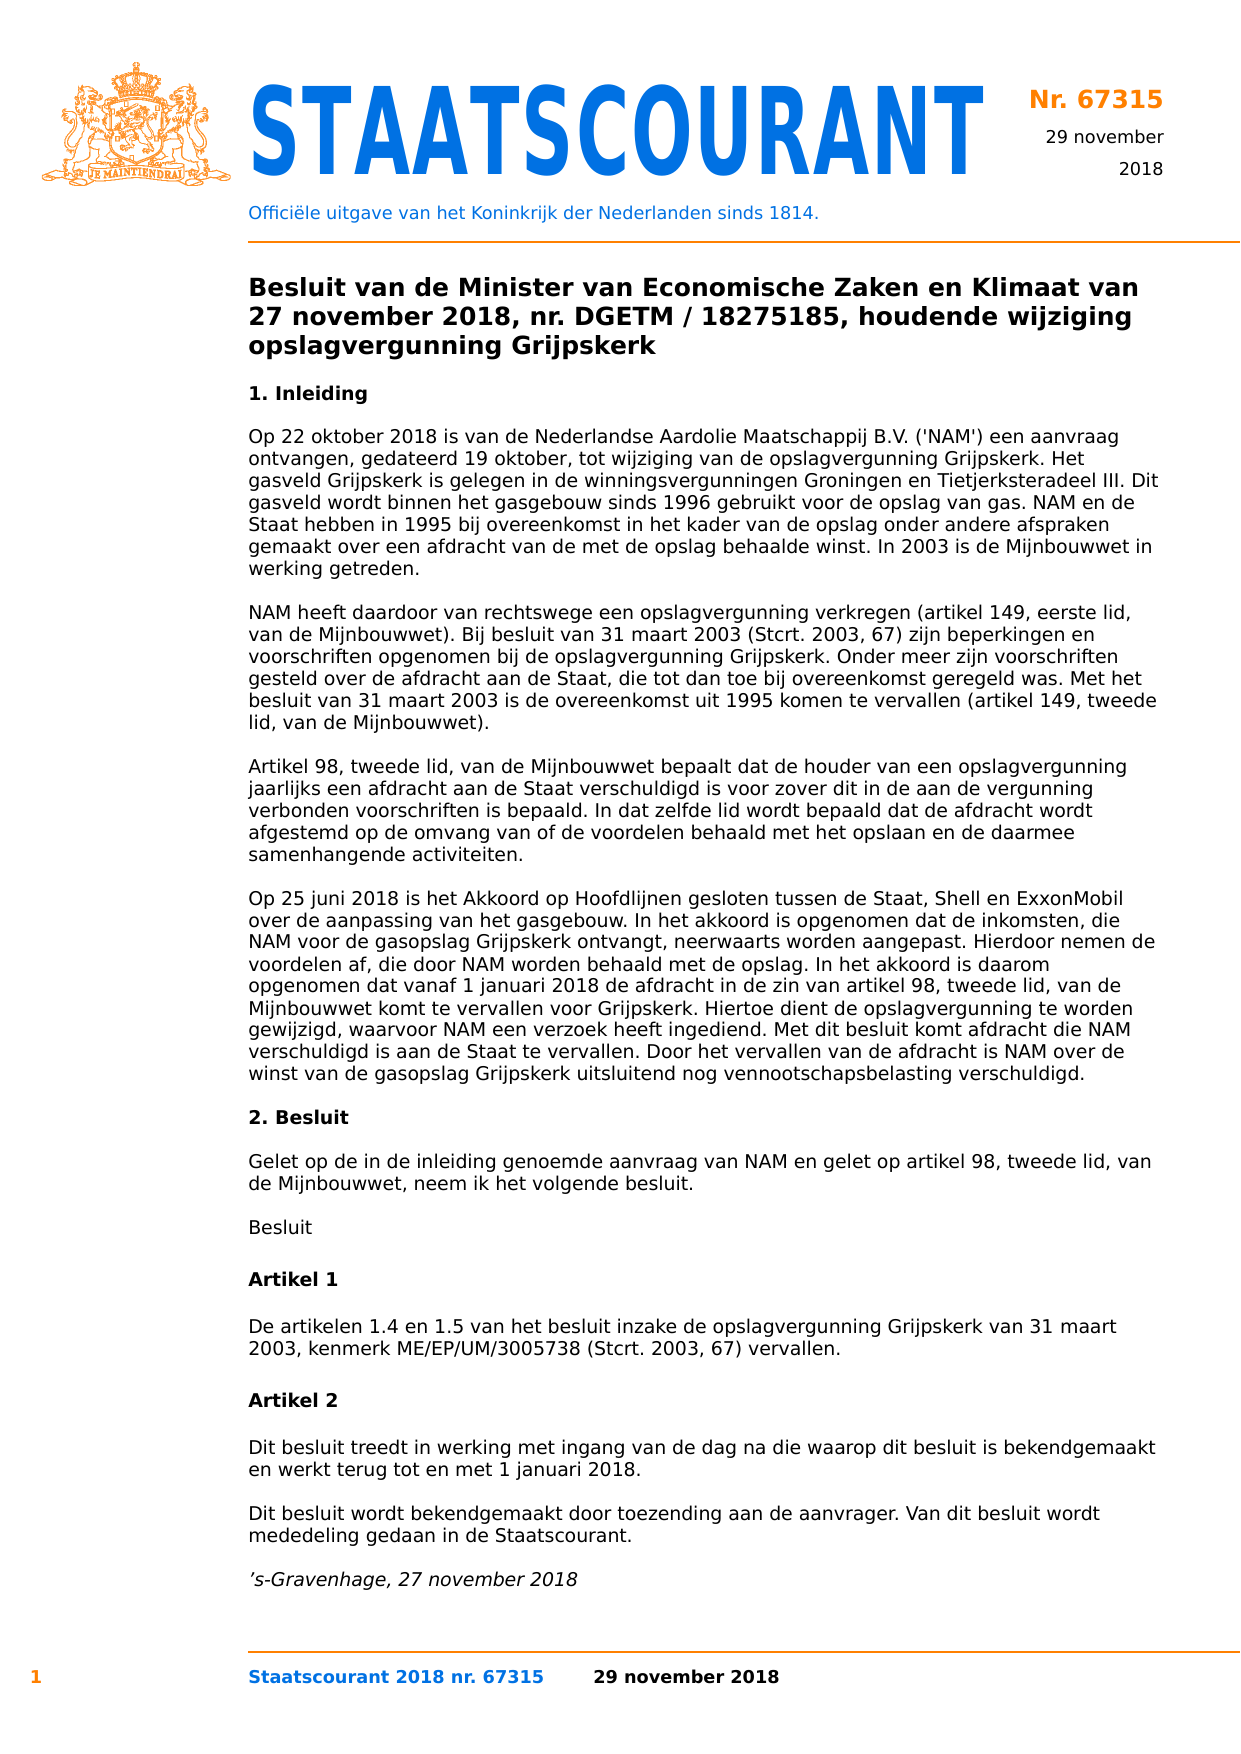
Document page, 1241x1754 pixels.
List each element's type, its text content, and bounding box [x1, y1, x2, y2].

table_header [25, 62, 248, 241]
text Op 25 juni 2018 is het Akkoord op Hoofdlijnen gesloten tussen de Staat, Shell en ExxonMobil over de aanpassing van het gasgebouw. In het akkoord is opgenomen dat de inkomsten, die NAM voor de gasopslag Grijpskerk ontvangt, neerwaarts worden aangepast. Hierdoor nemen de voordelen af, die door NAM worden behaald met de opslag. In het akkoord is daarom opgenomen dat vanaf 1 januari 2018 de afdracht in de zin van artikel 98, tweede lid, van de Mijnbouwwet komt te vervallen voor Grijpskerk. Hiertoe dient de opslagvergunning te worden gewijzigd, waarvoor NAM een verzoek heeft ingediend. Met dit besluit komt afdracht die NAM verschuldigd is aan de Staat te vervallen. Door het vervallen van de afdracht is NAM over de winst van de gasopslag Grijpskerk uitsluitend nog vennootschapsbelasting verschuldigd. [248, 887, 1163, 1085]
table_header STAATSCOURANT [248, 62, 998, 203]
text NAM heeft daardoor van rechtswege een opslagvergunning verkregen (artikel 149, eerste lid, van de Mijnbouwwet). Bij besluit van 31 maart 2003 (Stcrt. 2003, 67) zijn beperkingen en voorschriften opgenomen bij de opslagvergunning Grijpskerk. Onder meer zijn voorschriften gesteld over de afdracht aan de Staat, die tot dan toe bij overeenkomst geregeld was. Met het besluit van 31 maart 2003 is de overeenkomst uit 1995 komen te vervallen (artikel 149, tweede lid, van de Mijnbouwwet). [248, 602, 1163, 734]
picture [41, 62, 231, 186]
table_cell 2018 [998, 153, 1240, 203]
subtitle Besluit van de Minister van Economische Zaken en Klimaat van 27 november 2018, nr. DGETM / 18275185, houdende wijziging opslagvergunning Grijpskerk [248, 273, 1163, 361]
text ’s-Gravenhage, 27 november 2018 [248, 1568, 1163, 1590]
subtitle Artikel 1 [248, 1269, 1163, 1291]
subtitle 2. Besluit [248, 1107, 1163, 1129]
table_cell 29 november [998, 121, 1240, 153]
table_cell Officiële uitgave van het Koninkrijk der Nederlanden sinds 1814. [248, 203, 1240, 241]
subtitle 1. Inleiding [248, 382, 1163, 404]
text Op 22 oktober 2018 is van de Nederlandse Aardolie Maatschappij B.V. ('NAM') een aanvraag ontvangen, gedateerd 19 oktober, tot wijziging van de opslagvergunning Grijpskerk. Het gasveld Grijpskerk is gelegen in de winningsvergunningen Groningen en Tietjerksteradeel III. Dit gasveld wordt binnen het gasgebouw sinds 1996 gebruikt voor de opslag van gas. NAM en de Staat hebben in 1995 bij overeenkomst in het kader van de opslag onder andere afspraken gemaakt over een afdracht van de met de opslag behaalde winst. In 2003 is de Mijnbouwwet in werking getreden. [248, 426, 1163, 580]
subtitle Artikel 2 [248, 1390, 1163, 1412]
text Besluit [248, 1217, 1163, 1239]
text Artikel 98, tweede lid, van de Mijnbouwwet bepaalt dat de houder van een opslagvergunning jaarlijks een afdracht aan de Staat verschuldigd is voor zover dit in de aan de vergunning verbonden voorschriften is bepaald. In dat zelfde lid wordt bepaald dat de afdracht wordt afgestemd op de omvang van of de voordelen behaald met het opslaan en de daarmee samenhangende activiteiten. [248, 756, 1163, 866]
text Gelet op de in de inleiding genoemde aanvraag van NAM en gelet op artikel 98, tweede lid, van de Mijnbouwwet, neem ik het volgende besluit. [248, 1151, 1163, 1195]
text Dit besluit wordt bekendgemaakt door toezending aan de aanvrager. Van dit besluit wordt mededeling gedaan in de Staatscourant. [248, 1503, 1163, 1547]
text De artikelen 1.4 en 1.5 van het besluit inzake de opslagvergunning Grijpskerk van 31 maart 2003, kenmerk ME/EP/UM/3005738 (Stcrt. 2003, 67) vervallen. [248, 1316, 1163, 1360]
text Dit besluit treedt in werking met ingang van de dag na die waarop dit besluit is bekendgemaakt en werkt terug tot en met 1 januari 2018. [248, 1437, 1163, 1481]
table_header Nr. 67315 [998, 62, 1240, 121]
